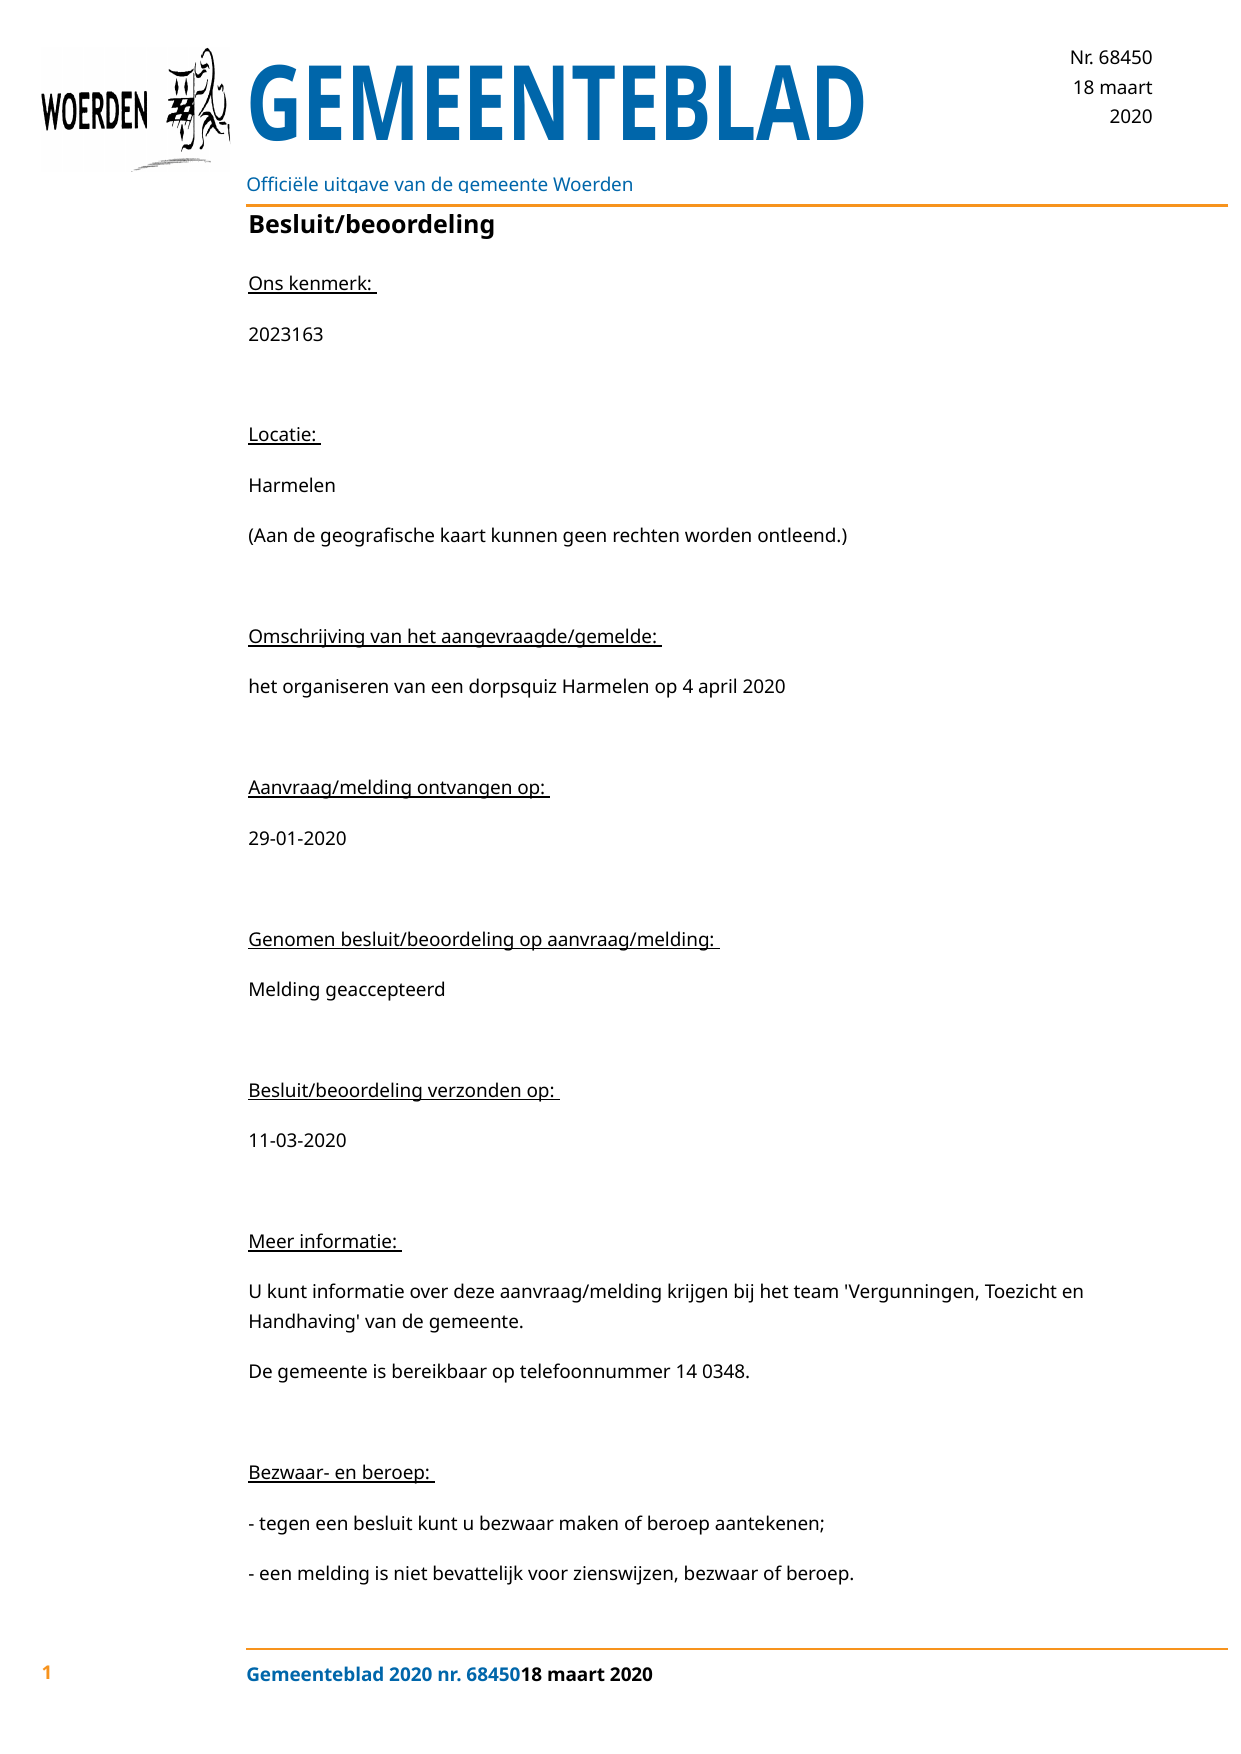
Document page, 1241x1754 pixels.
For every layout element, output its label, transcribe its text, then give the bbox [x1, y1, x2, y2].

text Ons kenmerk: [248, 270, 1152, 296]
text U kunt informatie over deze aanvraag/melding krijgen bij het team 'Vergunningen, Toezicht en Handhaving' van de gemeente. [248, 1279, 1152, 1334]
text (Aan de geografische kaart kunnen geen rechten worden ontleend.) [248, 522, 1152, 548]
text Melding geaccepteerd [248, 976, 1152, 1002]
text 29-01-2020 [248, 825, 1152, 851]
text Harmelen [248, 472, 1152, 498]
text 2023163 [248, 321, 1152, 346]
text Genomen besluit/beoordeling op aanvraag/melding: [248, 926, 1152, 951]
text Meer informatie: [248, 1228, 1152, 1254]
text - tegen een besluit kunt u bezwaar maken of beroep aantekenen; [248, 1510, 1152, 1536]
picture [41, 47, 231, 172]
text Besluit/beoordeling [248, 207, 1152, 241]
text het organiseren van een dorpsquiz Harmelen op 4 april 2020 [248, 674, 1152, 699]
text Bezwaar- en beroep: [248, 1459, 1152, 1485]
text Besluit/beoordeling verzonden op: [248, 1077, 1152, 1103]
text Locatie: [248, 422, 1152, 447]
text Aanvraag/melding ontvangen op: [248, 774, 1152, 800]
text De gemeente is bereikbaar op telefoonnummer 14 0348. [248, 1359, 1152, 1384]
text 11-03-2020 [248, 1127, 1152, 1153]
text - een melding is niet bevattelijk voor zienswijzen, bezwaar of beroep. [248, 1560, 1152, 1586]
text Omschrijving van het aangevraagde/gemelde: [248, 623, 1152, 649]
